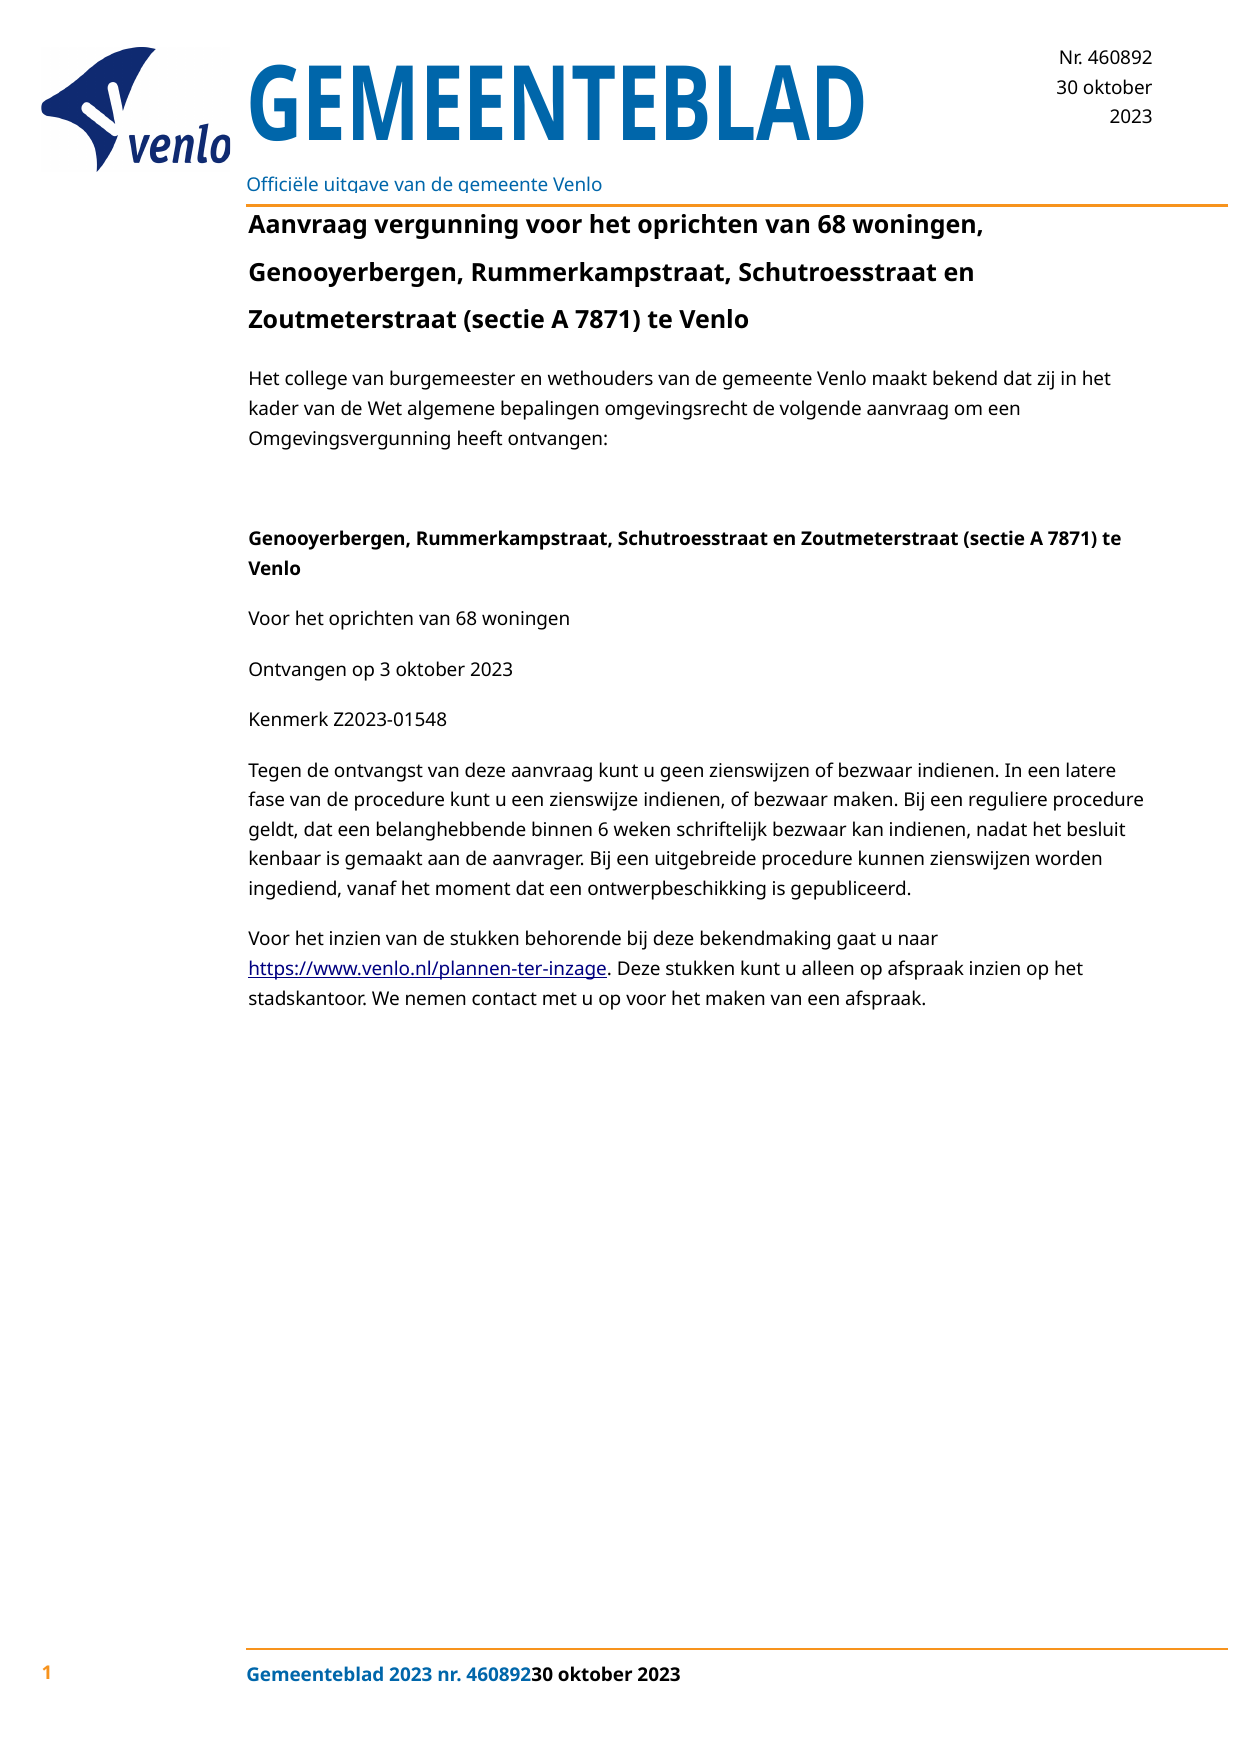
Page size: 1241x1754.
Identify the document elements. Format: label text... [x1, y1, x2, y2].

text Genooyerbergen, Rummerkampstraat, Schutroesstraat en Zoutmeterstraat (sectie A 7871) te Venlo [248, 526, 1152, 581]
text Voor het oprichten van 68 woningen [248, 606, 1152, 631]
text Kenmerk Z2023-01548 [248, 706, 1152, 732]
text Voor het inzien van de stukken behorende bij deze bekendmaking gaat u naar https://www.venlo.nl/plannen-ter-inzage. Deze stukken kunt u alleen op afspraak inzien op het stadskantoor. We nemen contact met u op voor het maken van een afspraak. [248, 926, 1152, 1010]
text Het college van burgemeester en wethouders van de gemeente Venlo maakt bekend dat zij in het kader van de Wet algemene bepalingen omgevingsrecht de volgende aanvraag om een Omgevingsvergunning heeft ontvangen: [248, 366, 1152, 450]
text Aanvraag vergunning voor het oprichten van 68 woningen, Genooyerbergen, Rummerkampstraat, Schutroesstraat en Zoutmeterstraat (sectie A 7871) te Venlo [248, 207, 1152, 336]
text Ontvangen op 3 oktober 2023 [248, 656, 1152, 682]
text Tegen de ontvangst van deze aanvraag kunt u geen zienswijzen of bezwaar indienen. In een latere fase van de procedure kunt u een zienswijze indienen, of bezwaar maken. Bij een reguliere procedure geldt, dat een belanghebbende binnen 6 weken schriftelijk bezwaar kan indienen, nadat het besluit kenbaar is gemaakt aan de aanvrager. Bij een uitgebreide procedure kunnen zienswijzen worden ingediend, vanaf het moment dat een ontwerpbeschikking is gepubliceerd. [248, 757, 1152, 901]
picture [41, 47, 231, 172]
